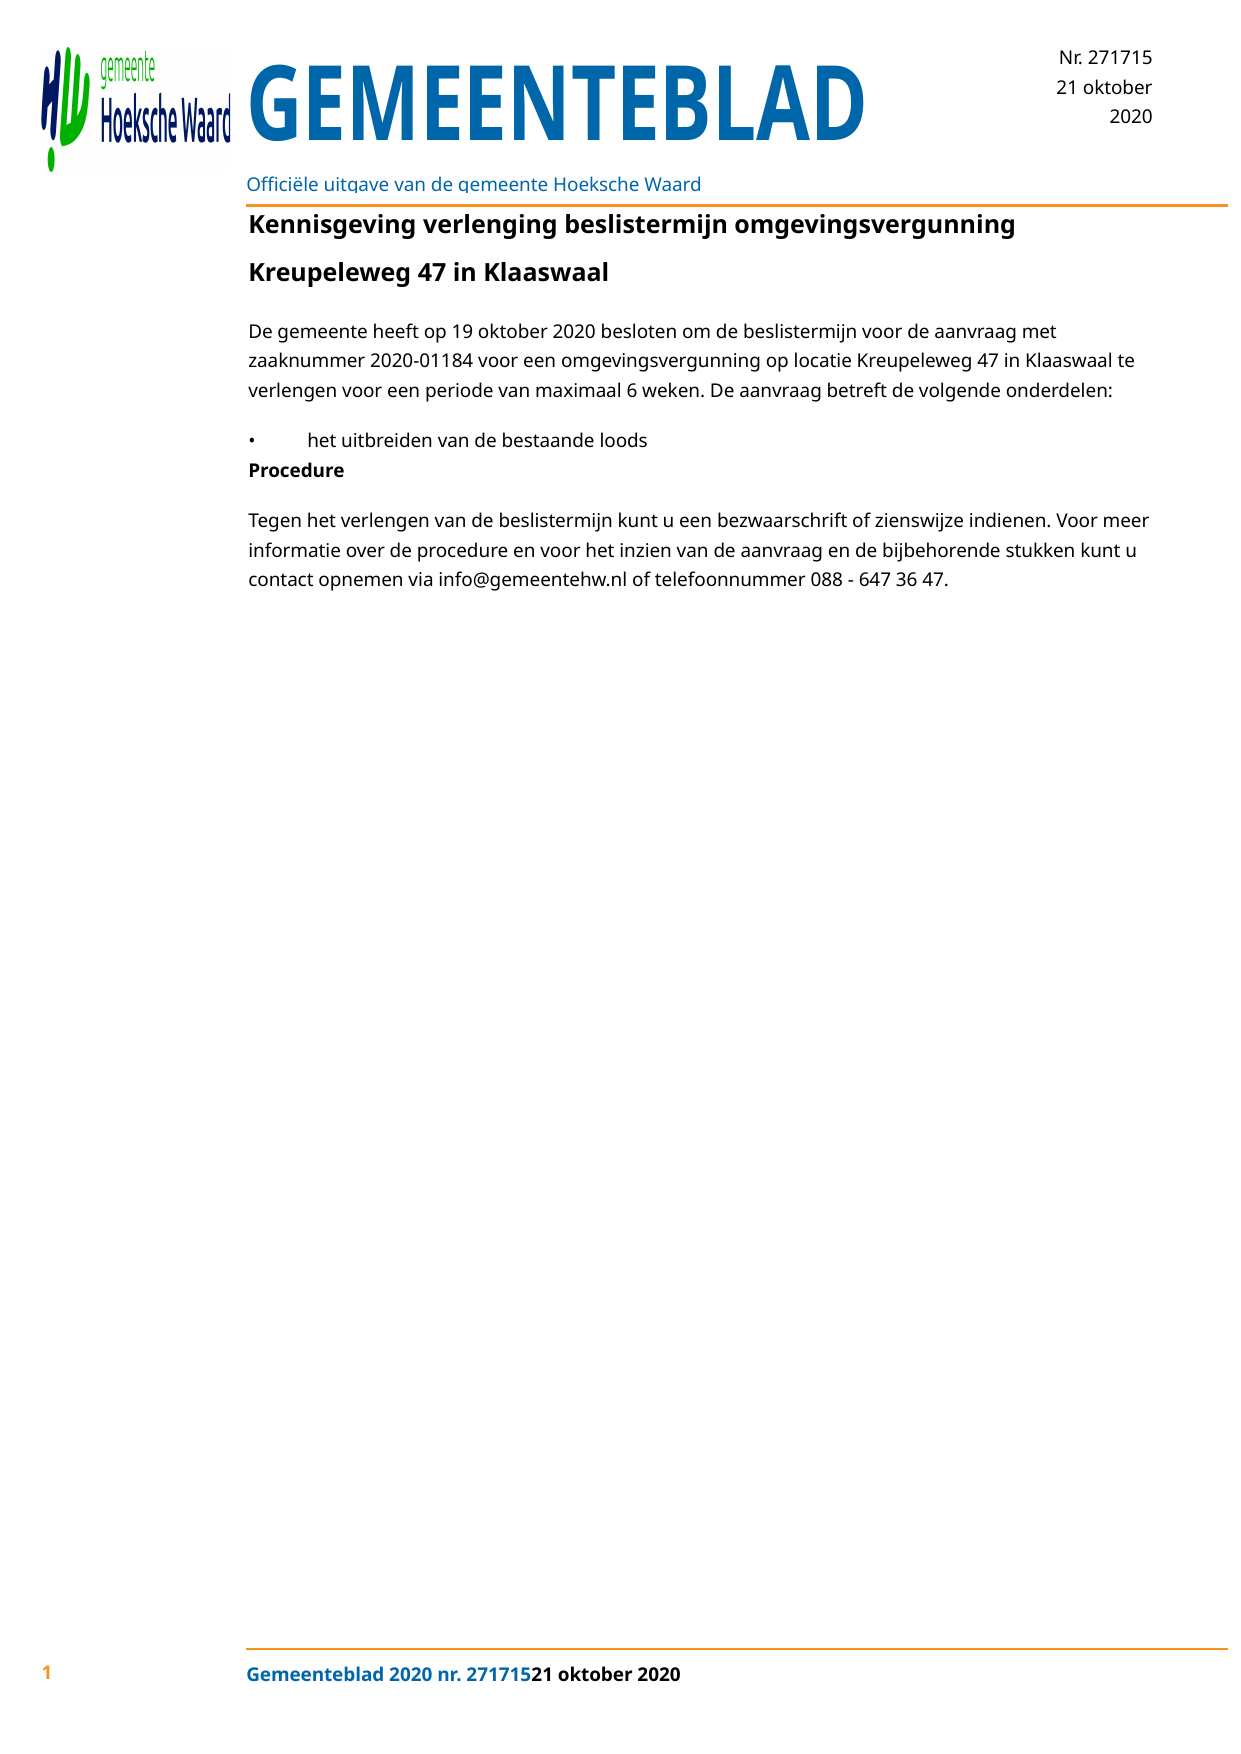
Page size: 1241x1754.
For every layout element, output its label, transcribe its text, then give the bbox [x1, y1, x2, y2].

text Tegen het verlengen van de beslistermijn kunt u een bezwaarschrift of zienswijze indienen. Voor meer informatie over de procedure en voor het inzien van de aanvraag en de bijbehorende stukken kunt u contact opnemen via info@gemeentehw.nl of telefoonnummer 088 - 647 36 47. [248, 507, 1152, 592]
text De gemeente heeft op 19 oktober 2020 besloten om de beslistermijn voor de aanvraag met zaaknummer 2020-01184 voor een omgevingsvergunning op locatie Kreupeleweg 47 in Klaaswaal te verlengen voor een periode van maximaal 6 weken. De aanvraag betreft de volgende onderdelen: [248, 318, 1152, 403]
picture [41, 47, 231, 172]
text Procedure [248, 457, 1152, 483]
list het uitbreiden van de bestaande loods [248, 427, 1152, 453]
text Kennisgeving verlenging beslistermijn omgevingsvergunning Kreupeleweg 47 in Klaaswaal [248, 207, 1152, 288]
